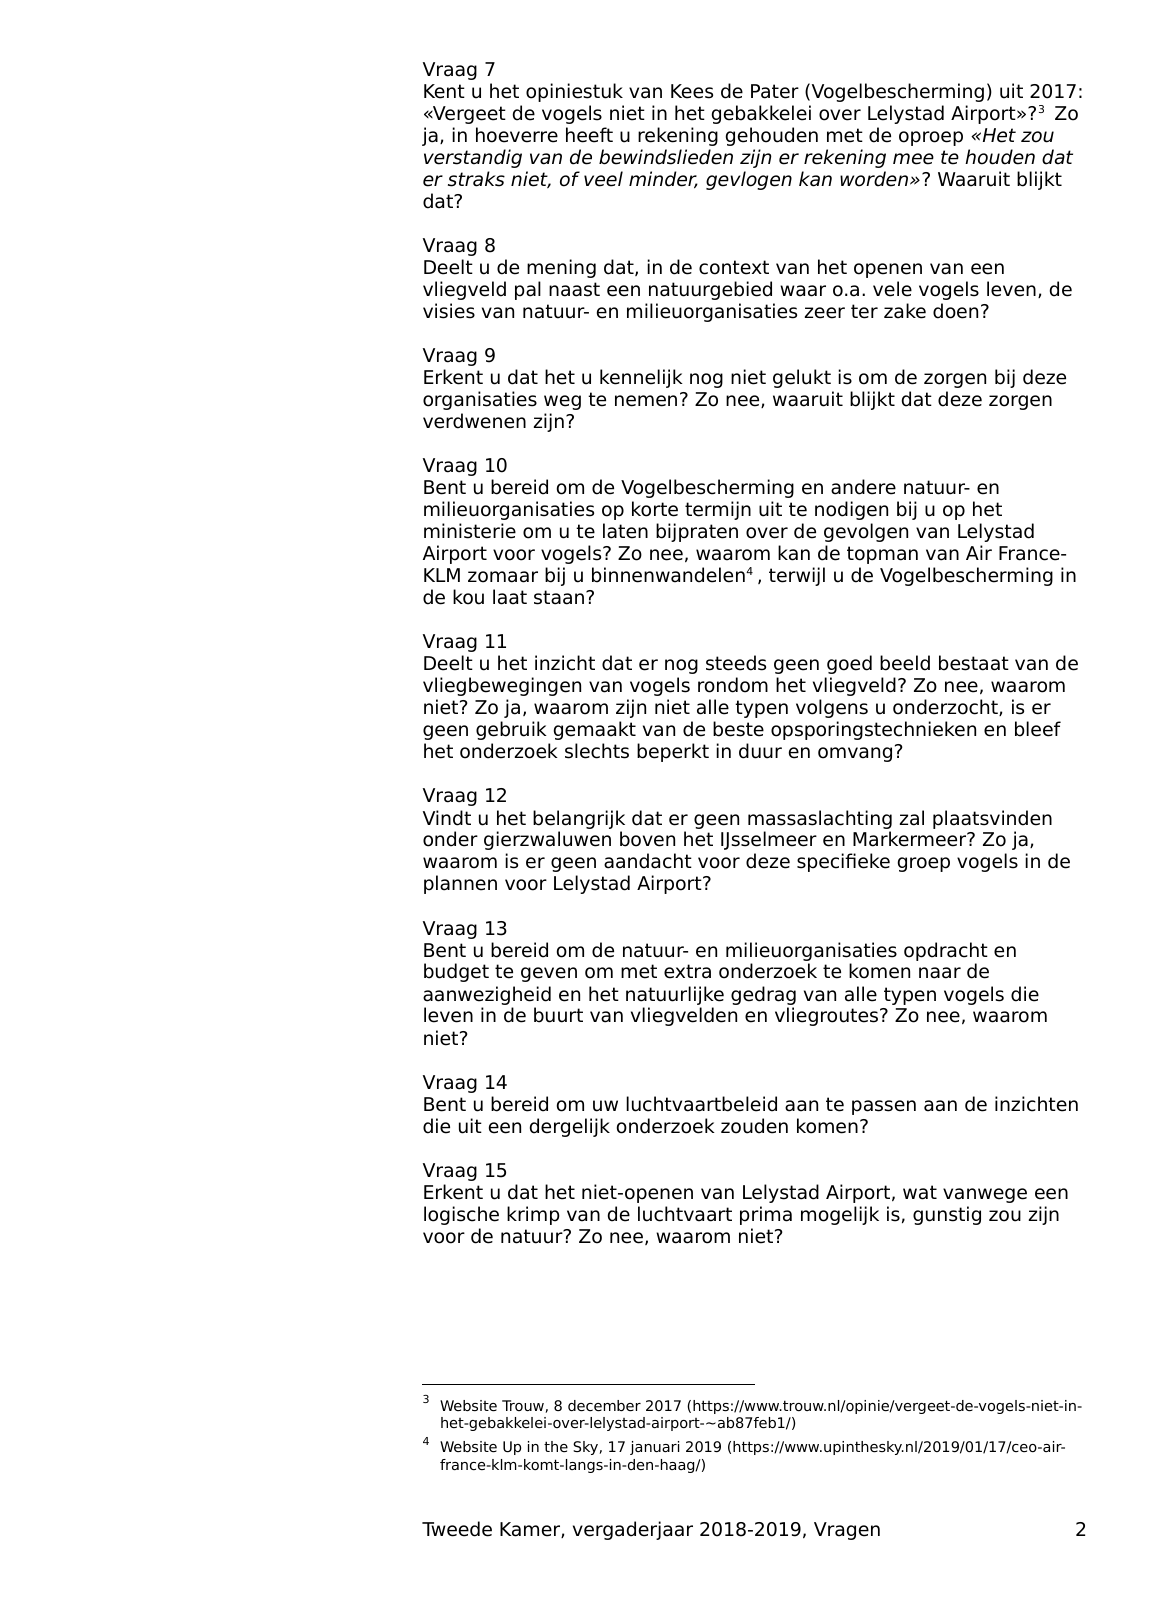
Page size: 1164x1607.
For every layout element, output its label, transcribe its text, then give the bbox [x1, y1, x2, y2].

text Bent u bereid om de Vogelbescherming en andere natuur- en milieuorganisaties op korte termijn uit te nodigen bij u op het ministerie om u te laten bijpraten over de gevolgen van Lelystad Airport voor vogels? Zo nee, waarom kan de topman van Air France-KLM zomaar bij u binnenwandelen, terwijl u de Vogelbescherming in de kou laat staan? [422, 477, 1087, 609]
text Kent u het opiniestuk van Kees de Pater (Vogelbescherming) uit 2017: «Vergeet de vogels niet in het gebakkelei over Lelystad Airport»? Zo ja, in hoeverre heeft u rekening gehouden met de oproep «Het zou verstandig van de bewindslieden zijn er rekening mee te houden dat er straks niet, of veel minder, gevlogen kan worden»? Waaruit blijkt dat? [422, 81, 1087, 213]
text Vraag 14 [422, 1072, 1087, 1093]
text Website Trouw, 8 december 2017 (https://www.trouw.nl/opinie/vergeet-de-vogels-niet-in-het-gebakkelei-over-lelystad-airport-~ab87feb1/) [422, 1393, 1087, 1432]
text Vindt u het belangrijk dat er geen massaslachting zal plaatsvinden onder gierzwaluwen boven het IJsselmeer en Markermeer? Zo ja, waarom is er geen aandacht voor deze specifieke groep vogels in de plannen voor Lelystad Airport? [422, 807, 1087, 895]
text Bent u bereid om uw luchtvaartbeleid aan te passen aan de inzichten die uit een dergelijk onderzoek zouden komen? [422, 1093, 1087, 1137]
text Deelt u de mening dat, in de context van het openen van een vliegveld pal naast een natuurgebied waar o.a. vele vogels leven, de visies van natuur- en milieuorganisaties zeer ter zake doen? [422, 257, 1087, 323]
text Erkent u dat het niet-openen van Lelystad Airport, wat vanwege een logische krimp van de luchtvaart prima mogelijk is, gunstig zou zijn voor de natuur? Zo nee, waarom niet? [422, 1182, 1087, 1248]
text Deelt u het inzicht dat er nog steeds geen goed beeld bestaat van de vliegbewegingen van vogels rondom het vliegveld? Zo nee, waarom niet? Zo ja, waarom zijn niet alle typen volgens u onderzocht, is er geen gebruik gemaakt van de beste opsporingstechnieken en bleef het onderzoek slechts beperkt in duur en omvang? [422, 653, 1087, 763]
text Bent u bereid om de natuur- en milieuorganisaties opdracht en budget te geven om met extra onderzoek te komen naar de aanwezigheid en het natuurlijke gedrag van alle typen vogels die leven in de buurt van vliegvelden en vliegroutes? Zo nee, waarom niet? [422, 939, 1087, 1049]
text Vraag 9 [422, 345, 1087, 367]
text Vraag 11 [422, 631, 1087, 653]
text Website Up in the Sky, 17 januari 2019 (https://www.upinthesky.nl/2019/01/17/ceo-air-france-klm-komt-langs-in-den-haag/) [422, 1435, 1087, 1474]
text Erkent u dat het u kennelijk nog niet gelukt is om de zorgen bij deze organisaties weg te nemen? Zo nee, waaruit blijkt dat deze zorgen verdwenen zijn? [422, 367, 1087, 433]
text Vraag 7 [422, 59, 1087, 81]
text Vraag 8 [422, 235, 1087, 257]
text Vraag 15 [422, 1160, 1087, 1182]
text Vraag 10 [422, 455, 1087, 477]
text Vraag 13 [422, 917, 1087, 939]
text Vraag 12 [422, 785, 1087, 807]
